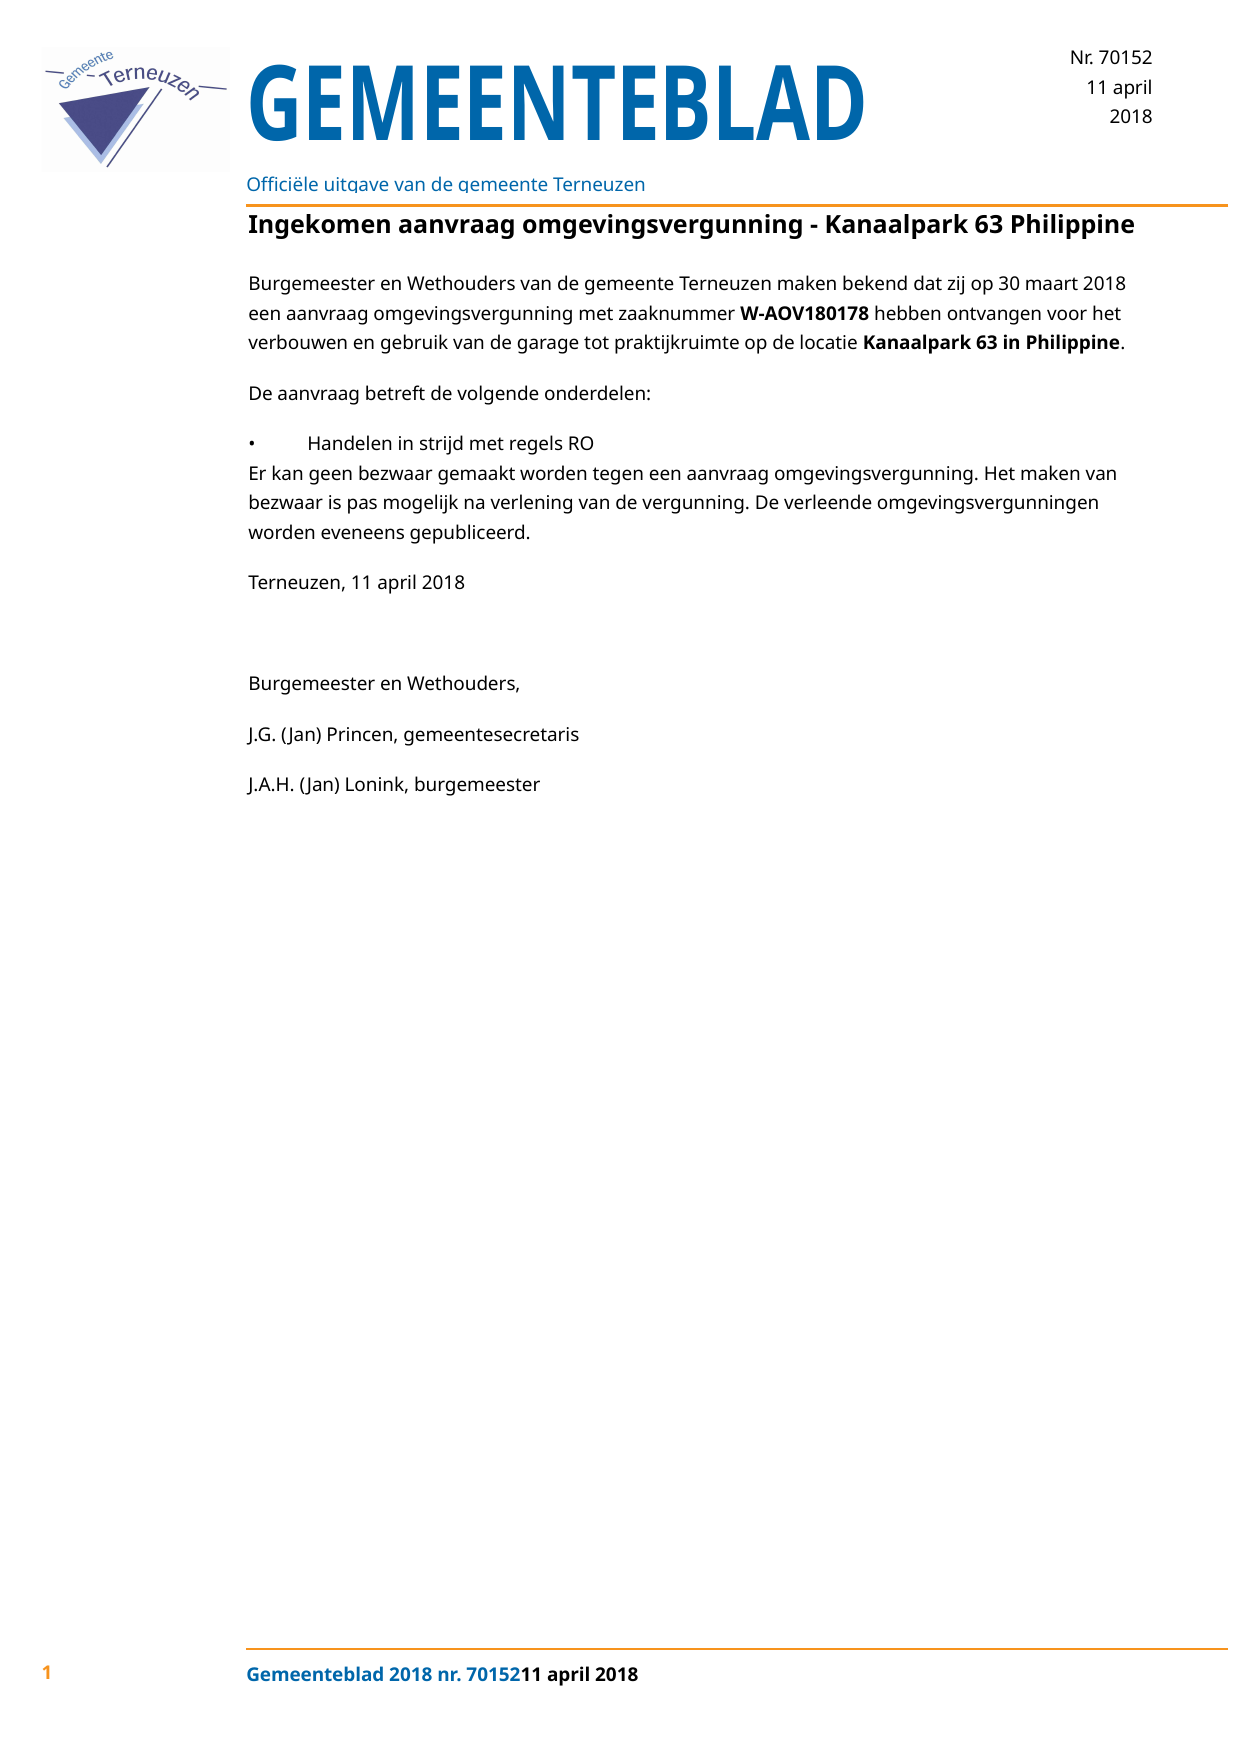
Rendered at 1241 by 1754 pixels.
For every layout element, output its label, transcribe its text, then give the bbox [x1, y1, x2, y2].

list Handelen in strijd met regels RO [248, 430, 1152, 456]
text De aanvraag betreft de volgende onderdelen: [248, 380, 1152, 406]
text Burgemeester en Wethouders van de gemeente Terneuzen maken bekend dat zij op 30 maart 2018 een aanvraag omgevingsvergunning met zaaknummer W-AOV180178 hebben ontvangen voor het verbouwen en gebruik van de garage tot praktijkruimte op de locatie Kanaalpark 63 in Philippine. [248, 270, 1152, 355]
picture [41, 47, 231, 172]
text J.G. (Jan) Princen, gemeentesecretaris [248, 721, 1152, 746]
text Terneuzen, 11 april 2018 [248, 569, 1152, 595]
text Burgemeester en Wethouders, [248, 670, 1152, 696]
text Ingekomen aanvraag omgevingsvergunning - Kanaalpark 63 Philippine [248, 207, 1152, 241]
text Er kan geen bezwaar gemaakt worden tegen een aanvraag omgevingsvergunning. Het maken van bezwaar is pas mogelijk na verlening van de vergunning. De verleende omgevingsvergunningen worden eveneens gepubliceerd. [248, 460, 1152, 545]
text J.A.H. (Jan) Lonink, burgemeester [248, 771, 1152, 797]
